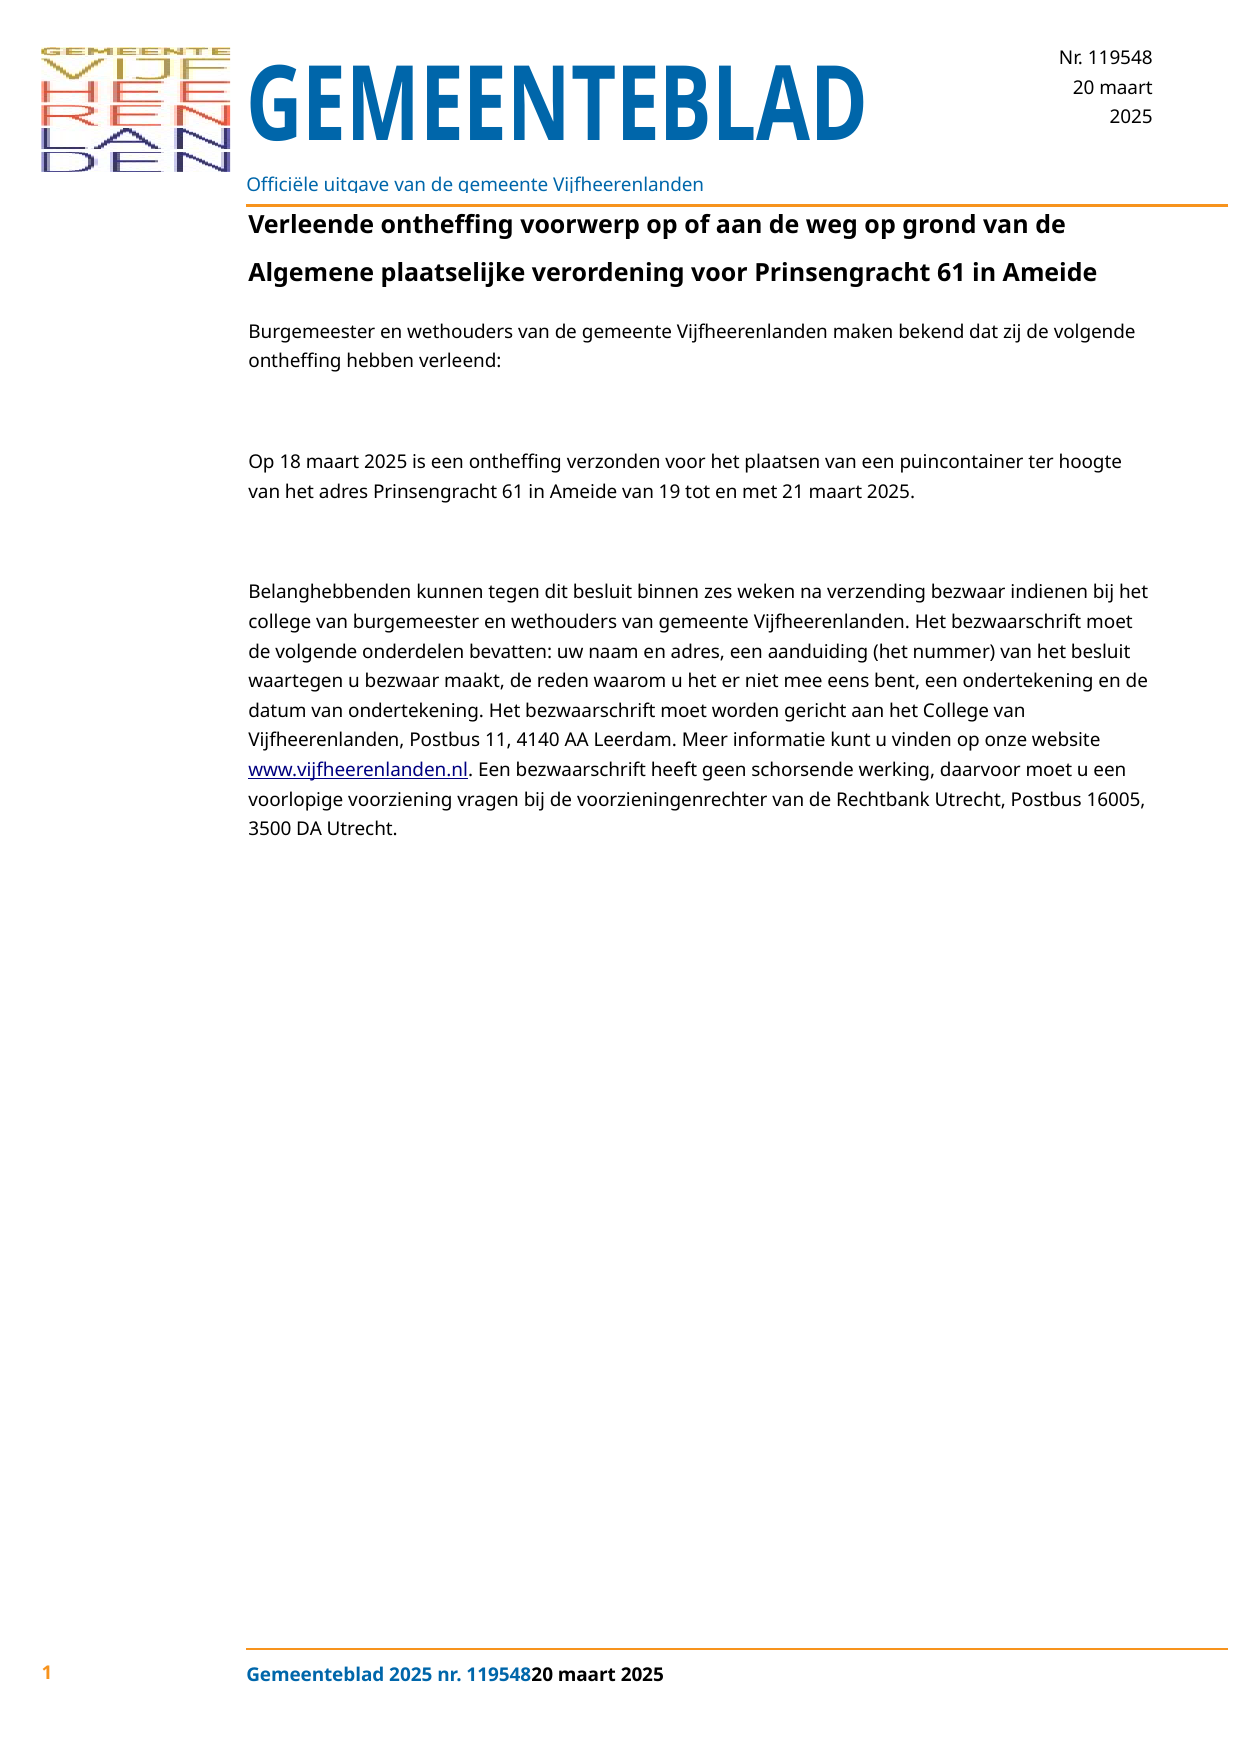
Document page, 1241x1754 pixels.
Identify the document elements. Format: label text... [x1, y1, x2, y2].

picture [41, 47, 231, 172]
text Belanghebbenden kunnen tegen dit besluit binnen zes weken na verzending bezwaar indienen bij het college van burgemeester en wethouders van gemeente Vijfheerenlanden. Het bezwaarschrift moet de volgende onderdelen bevatten: uw naam en adres, een aanduiding (het nummer) van het besluit waartegen u bezwaar maakt, de reden waarom u het er niet mee eens bent, een ondertekening en de datum van ondertekening. Het bezwaarschrift moet worden gericht aan het College van Vijfheerenlanden, Postbus 11, 4140 AA Leerdam. Meer informatie kunt u vinden op onze website www.vijfheerenlanden.nl. Een bezwaarschrift heeft geen schorsende werking, daarvoor moet u een voorlopige voorziening vragen bij de voorzieningenrechter van de Rechtbank Utrecht, Postbus 16005, 3500 DA Utrecht. [248, 579, 1152, 841]
text Burgemeester en wethouders van de gemeente Vijfheerenlanden maken bekend dat zij de volgende ontheffing hebben verleend: [248, 318, 1152, 373]
text Verleende ontheffing voorwerp op of aan de weg op grond van de Algemene plaatselijke verordening voor Prinsengracht 61 in Ameide [248, 207, 1152, 288]
text Op 18 maart 2025 is een ontheffing verzonden voor het plaatsen van een puincontainer ter hoogte van het adres Prinsengracht 61 in Ameide van 19 tot en met 21 maart 2025. [248, 448, 1152, 504]
